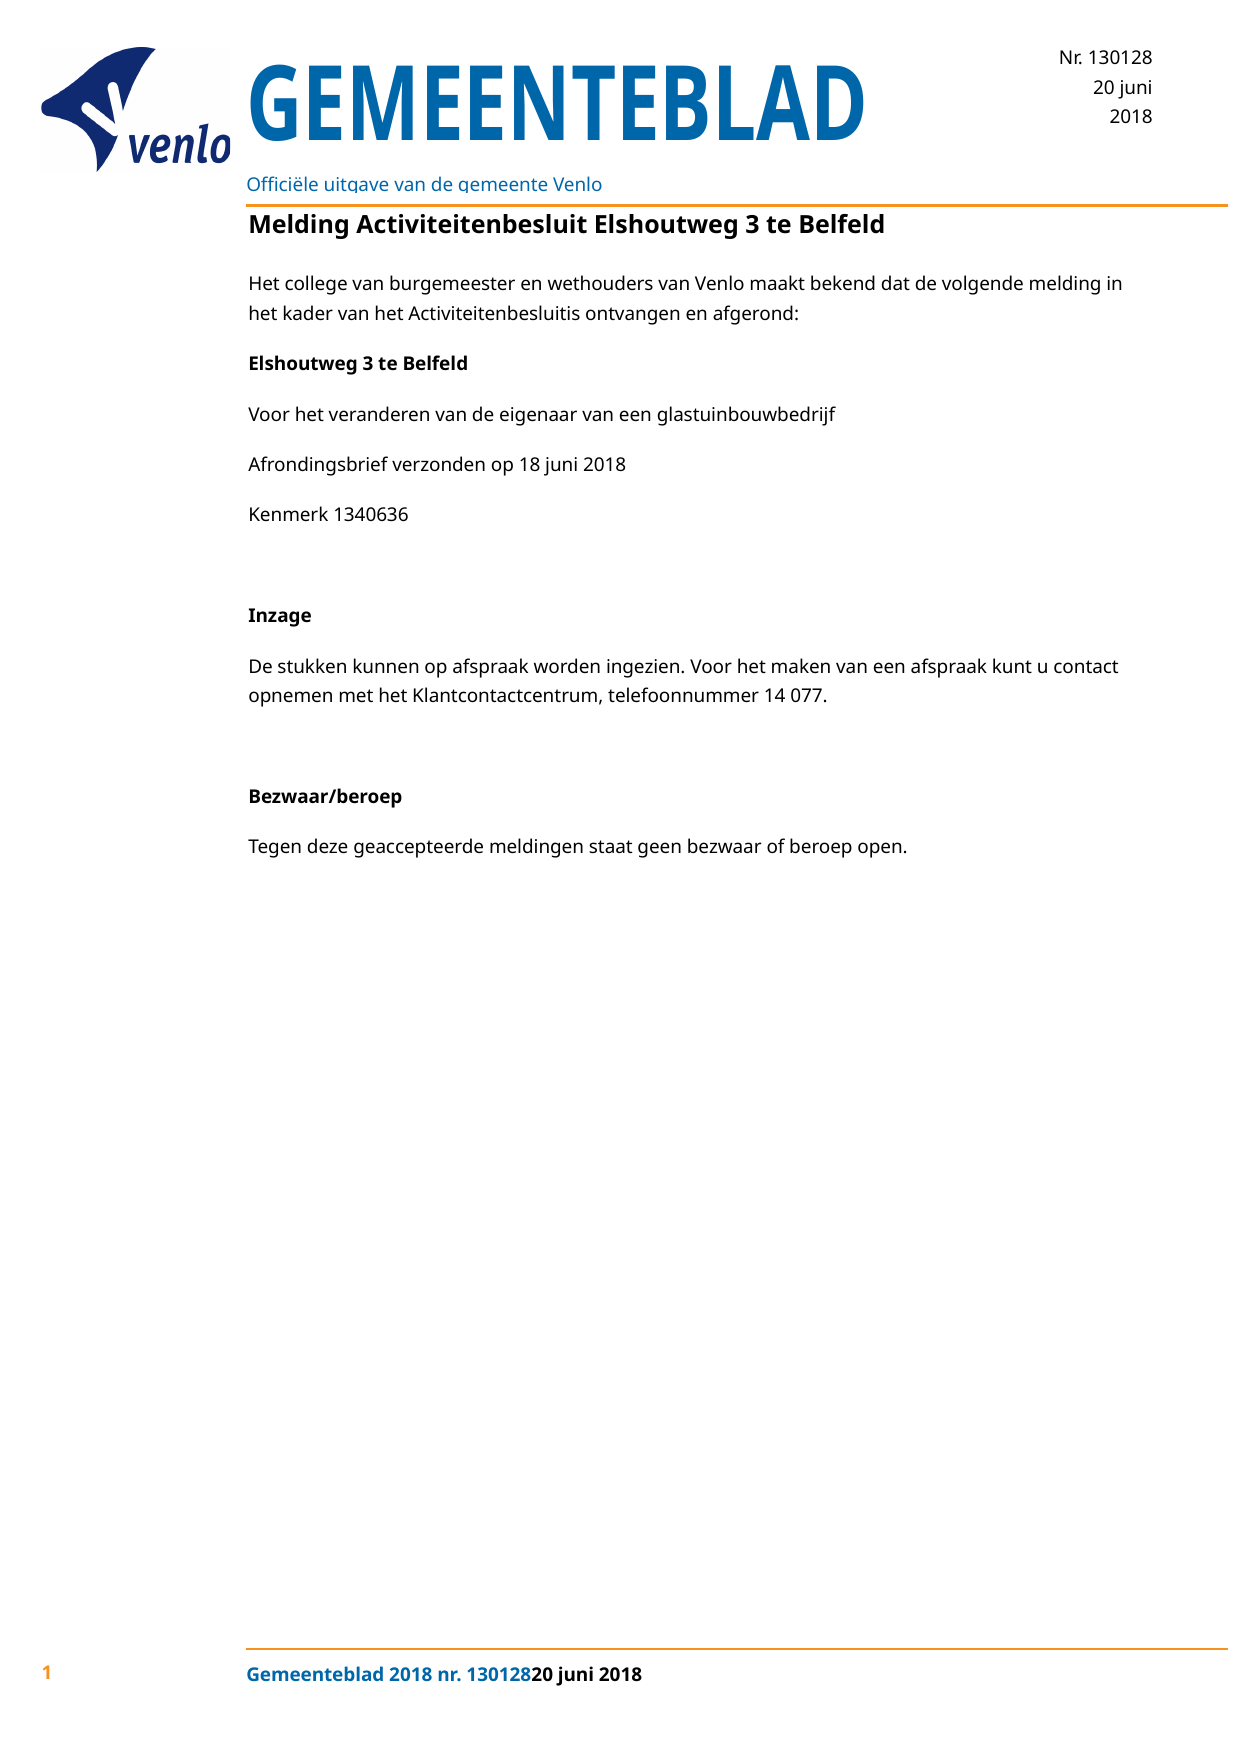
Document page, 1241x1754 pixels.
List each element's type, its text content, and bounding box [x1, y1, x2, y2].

text Voor het veranderen van de eigenaar van een glastuinbouwbedrijf [248, 401, 1152, 426]
picture [41, 47, 231, 172]
text Elshoutweg 3 te Belfeld [248, 350, 1152, 376]
text Het college van burgemeester en wethouders van Venlo maakt bekend dat de volgende melding in het kader van het Activiteitenbesluitis ontvangen en afgerond: [248, 270, 1152, 326]
text Melding Activiteitenbesluit Elshoutweg 3 te Belfeld [248, 207, 1152, 241]
text Afrondingsbrief verzonden op 18 juni 2018 [248, 451, 1152, 477]
text Kenmerk 1340636 [248, 502, 1152, 527]
text De stukken kunnen op afspraak worden ingezien. Voor het maken van een afspraak kunt u contact opnemen met het Klantcontactcentrum, telefoonnummer 14 077. [248, 653, 1152, 708]
text Inzage [248, 602, 1152, 628]
text Tegen deze geaccepteerde meldingen staat geen bezwaar of beroep open. [248, 834, 1152, 859]
text Bezwaar/beroep [248, 783, 1152, 809]
